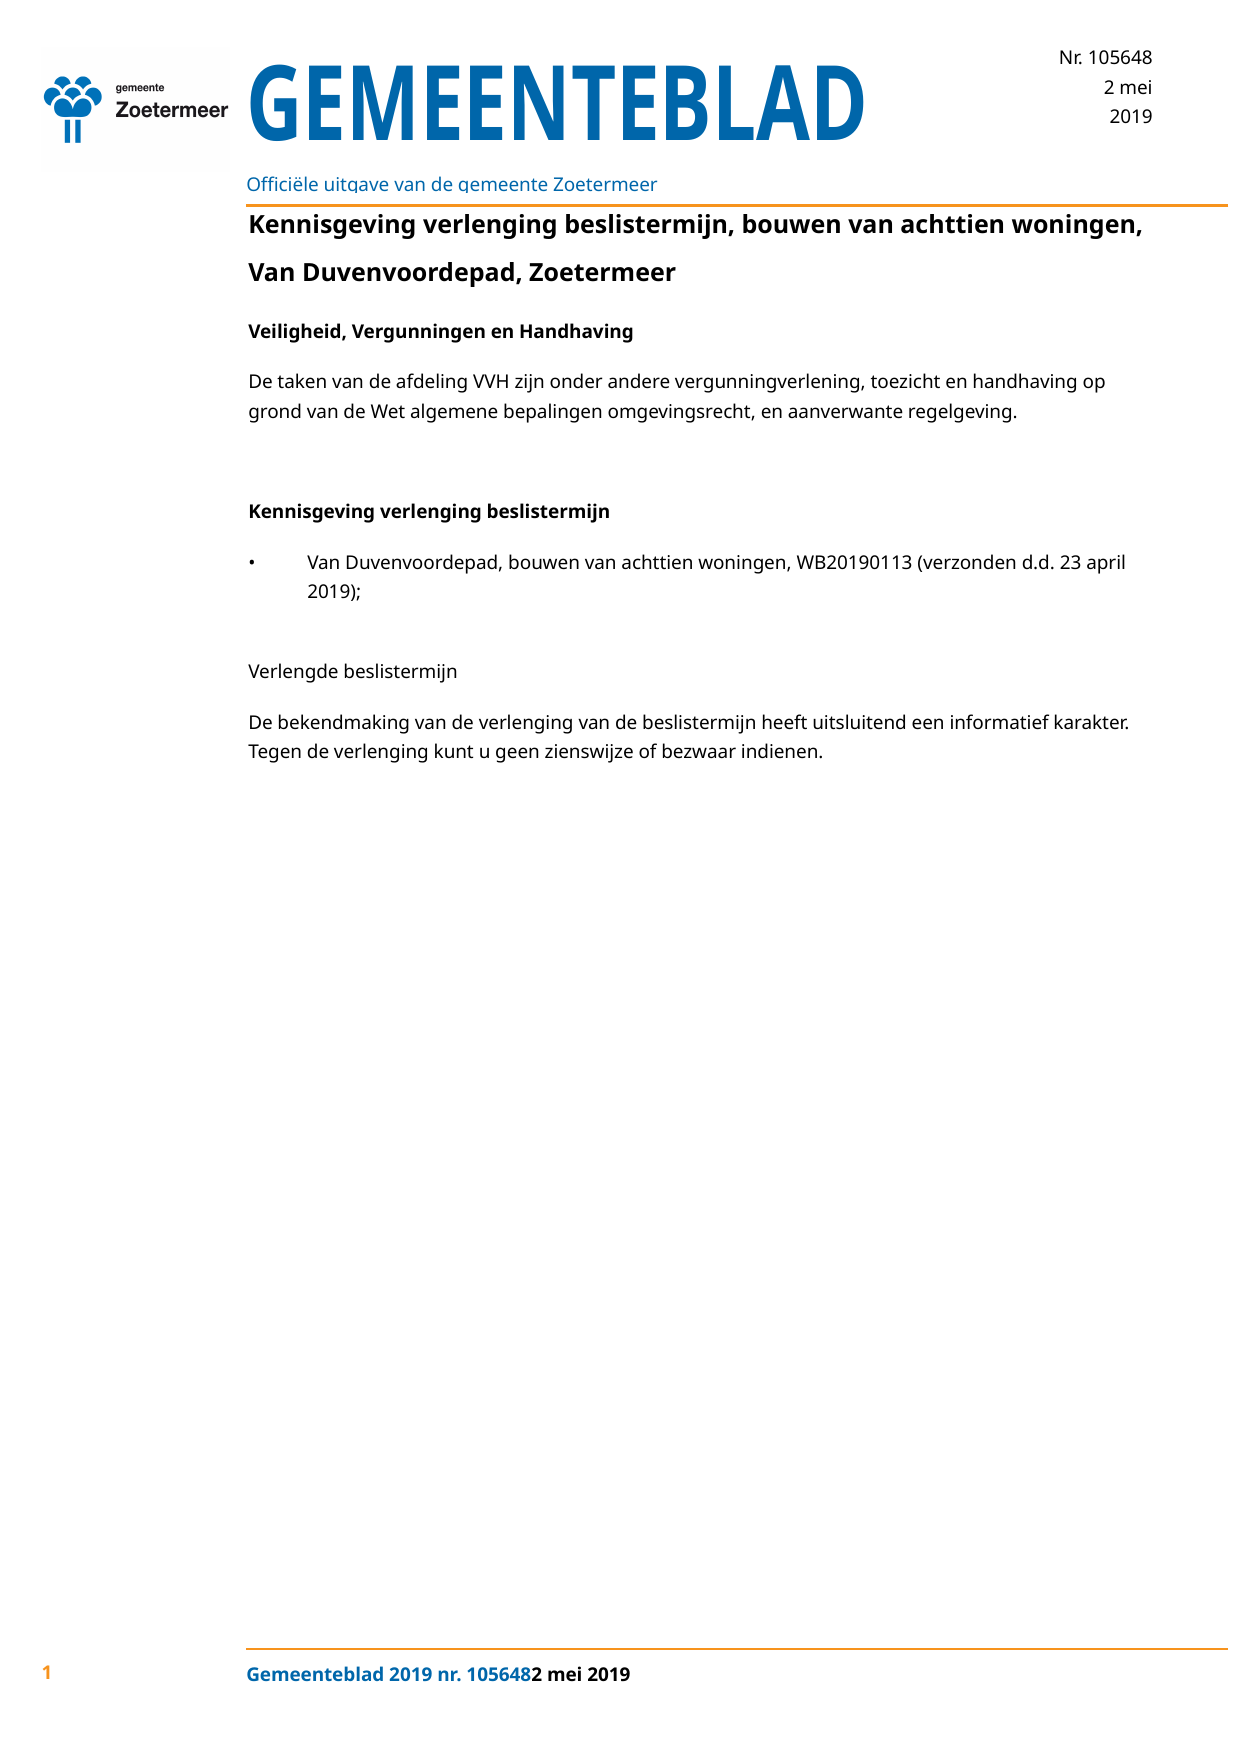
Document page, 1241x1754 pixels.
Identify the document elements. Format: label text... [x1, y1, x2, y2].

text Kennisgeving verlenging beslistermijn, bouwen van achttien woningen, Van Duvenvoordepad, Zoetermeer [248, 207, 1152, 288]
text De bekendmaking van de verlenging van de beslistermijn heeft uitsluitend een informatief karakter. Tegen de verlenging kunt u geen zienswijze of bezwaar indienen. [248, 709, 1152, 764]
list Van Duvenvoordepad, bouwen van achttien woningen, WB20190113 (verzonden d.d. 23 april 2019); [248, 549, 1152, 604]
picture [41, 47, 231, 172]
text Veiligheid, Vergunningen en Handhaving [248, 318, 1152, 344]
text Kennisgeving verlenging beslistermijn [248, 499, 1152, 524]
text De taken van de afdeling VVH zijn onder andere vergunningverlening, toezicht en handhaving op grond van de Wet algemene bepalingen omgevingsrecht, en aanverwante regelgeving. [248, 368, 1152, 424]
text Verlengde beslistermijn [248, 659, 1152, 684]
